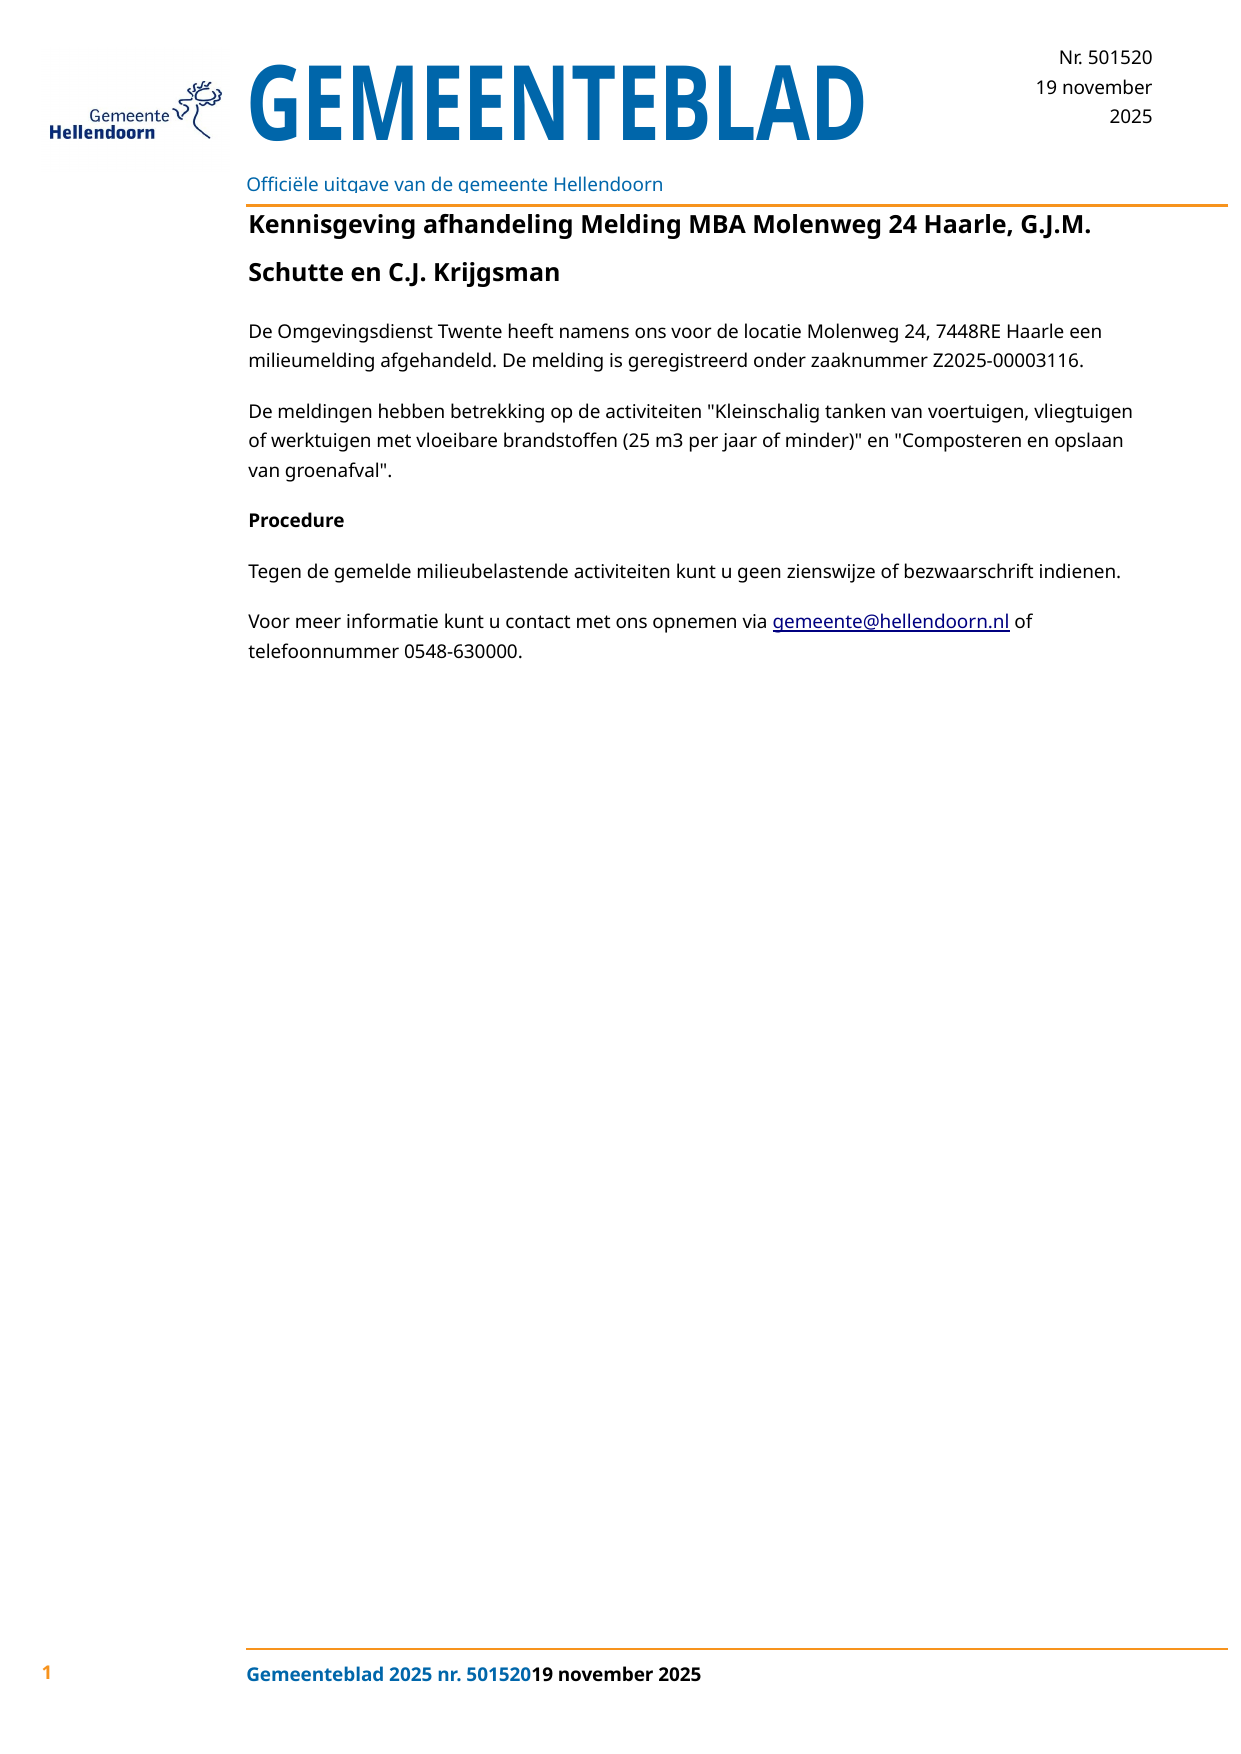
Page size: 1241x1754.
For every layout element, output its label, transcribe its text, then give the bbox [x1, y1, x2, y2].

text De meldingen hebben betrekking op de activiteiten "Kleinschalig tanken van voertuigen, vliegtuigen of werktuigen met vloeibare brandstoffen (25 m3 per jaar of minder)" en "Composteren en opslaan van groenafval". [248, 398, 1152, 483]
text Procedure [248, 507, 1152, 533]
text Kennisgeving afhandeling Melding MBA Molenweg 24 Haarle, G.J.M. Schutte en C.J. Krijgsman [248, 207, 1152, 288]
picture [41, 47, 231, 172]
text Voor meer informatie kunt u contact met ons opnemen via gemeente@hellendoorn.nl of telefoonnummer 0548-630000. [248, 608, 1152, 664]
text Tegen de gemelde milieubelastende activiteiten kunt u geen zienswijze of bezwaarschrift indienen. [248, 558, 1152, 584]
text De Omgevingsdienst Twente heeft namens ons voor de locatie Molenweg 24, 7448RE Haarle een milieumelding afgehandeld. De melding is geregistreerd onder zaaknummer Z2025-00003116. [248, 318, 1152, 373]
